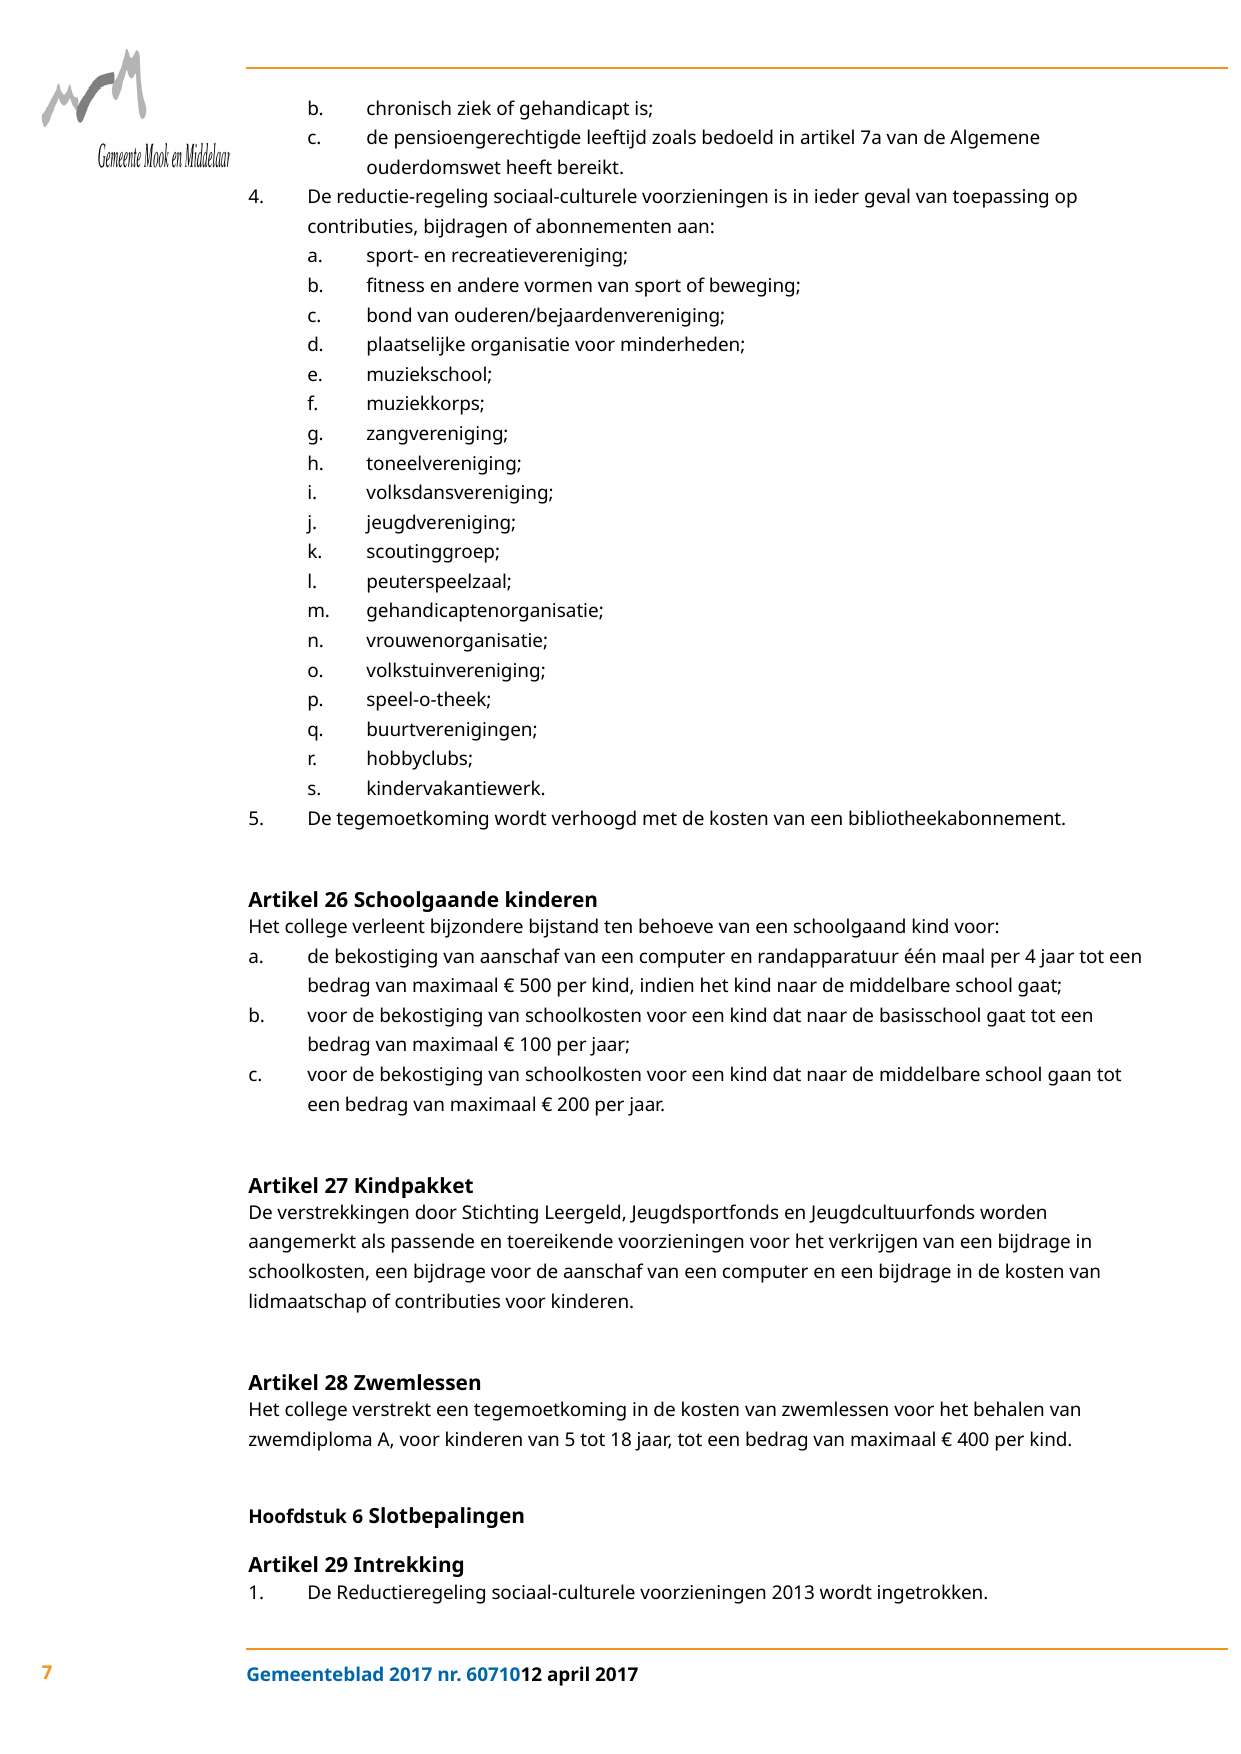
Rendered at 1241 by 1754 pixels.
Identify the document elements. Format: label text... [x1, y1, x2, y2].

text Het college verstrekt een tegemoetkoming in de kosten van zwemlessen voor het behalen van zwemdiploma A, voor kinderen van 5 tot 18 jaar, tot een bedrag van maximaal € 400 per kind. [248, 1396, 1152, 1452]
list bond van ouderen/bejaardenvereniging; [307, 302, 1152, 328]
list hobbyclubs; [307, 746, 1152, 771]
text De verstrekkingen door Stichting Leergeld, Jeugdsportfonds en Jeugdcultuurfonds worden aangemerkt als passende en toereikende voorzieningen voor het verkrijgen van een bijdrage in schoolkosten, een bijdrage voor de aanschaf van een computer en een bijdrage in de kosten van lidmaatschap of contributies voor kinderen. [248, 1199, 1152, 1314]
list peuterspeelzaal; [307, 568, 1152, 594]
list speel-o-theek; [307, 686, 1152, 712]
list voor de bekostiging van schoolkosten voor een kind dat naar de middelbare school gaan tot een bedrag van maximaal € 200 per jaar. [248, 1061, 1152, 1116]
list voor de bekostiging van schoolkosten voor een kind dat naar de basisschool gaat tot een bedrag van maximaal € 100 per jaar; [248, 1002, 1152, 1057]
text Artikel 29 Intrekking [248, 1550, 1152, 1579]
list plaatselijke organisatie voor minderheden; [307, 331, 1152, 357]
list scoutinggroep; [307, 538, 1152, 564]
list sport- en recreatievereniging; [307, 243, 1152, 268]
list De tegemoetkoming wordt verhoogd met de kosten van een bibliotheekabonnement. [248, 805, 1152, 831]
text Artikel 26 Schoolgaande kinderen [248, 885, 1152, 913]
list muziekkorps; [307, 391, 1152, 416]
list kindervakantiewerk. [307, 775, 1152, 801]
picture [41, 47, 231, 172]
list de pensioengerechtigde leeftijd zoals bedoeld in artikel 7a van de Algemene ouderdomswet heeft bereikt. [307, 124, 1152, 180]
list volksdansvereniging; [307, 479, 1152, 505]
list gehandicaptenorganisatie; [307, 598, 1152, 623]
list muziekschool; [307, 361, 1152, 387]
list buurtverenigingen; [307, 716, 1152, 742]
list de bekostiging van aanschaf van een computer en randapparatuur één maal per 4 jaar tot een bedrag van maximaal € 500 per kind, indien het kind naar de middelbare school gaat; [248, 943, 1152, 998]
text Hoofdstuk 6 Slotbepalingen [248, 1501, 1152, 1529]
list chronisch ziek of gehandicapt is; [307, 95, 1152, 121]
text Het college verleent bijzondere bijstand ten behoeve van een schoolgaand kind voor: [248, 913, 1152, 939]
list vrouwenorganisatie; [307, 627, 1152, 653]
list zangvereniging; [307, 420, 1152, 446]
text Artikel 28 Zwemlessen [248, 1368, 1152, 1396]
text Artikel 27 Kindpakket [248, 1171, 1152, 1199]
list jeugdvereniging; [307, 509, 1152, 535]
list De Reductieregeling sociaal-culturele voorzieningen 2013 wordt ingetrokken. [248, 1579, 1152, 1604]
list volkstuinvereniging; [307, 657, 1152, 683]
list toneelvereniging; [307, 450, 1152, 476]
list fitness en andere vormen van sport of beweging; [307, 272, 1152, 298]
list De reductie-regeling sociaal-culturele voorzieningen is in ieder geval van toepassing op contributies, bijdragen of abonnementen aan: [248, 183, 1152, 239]
